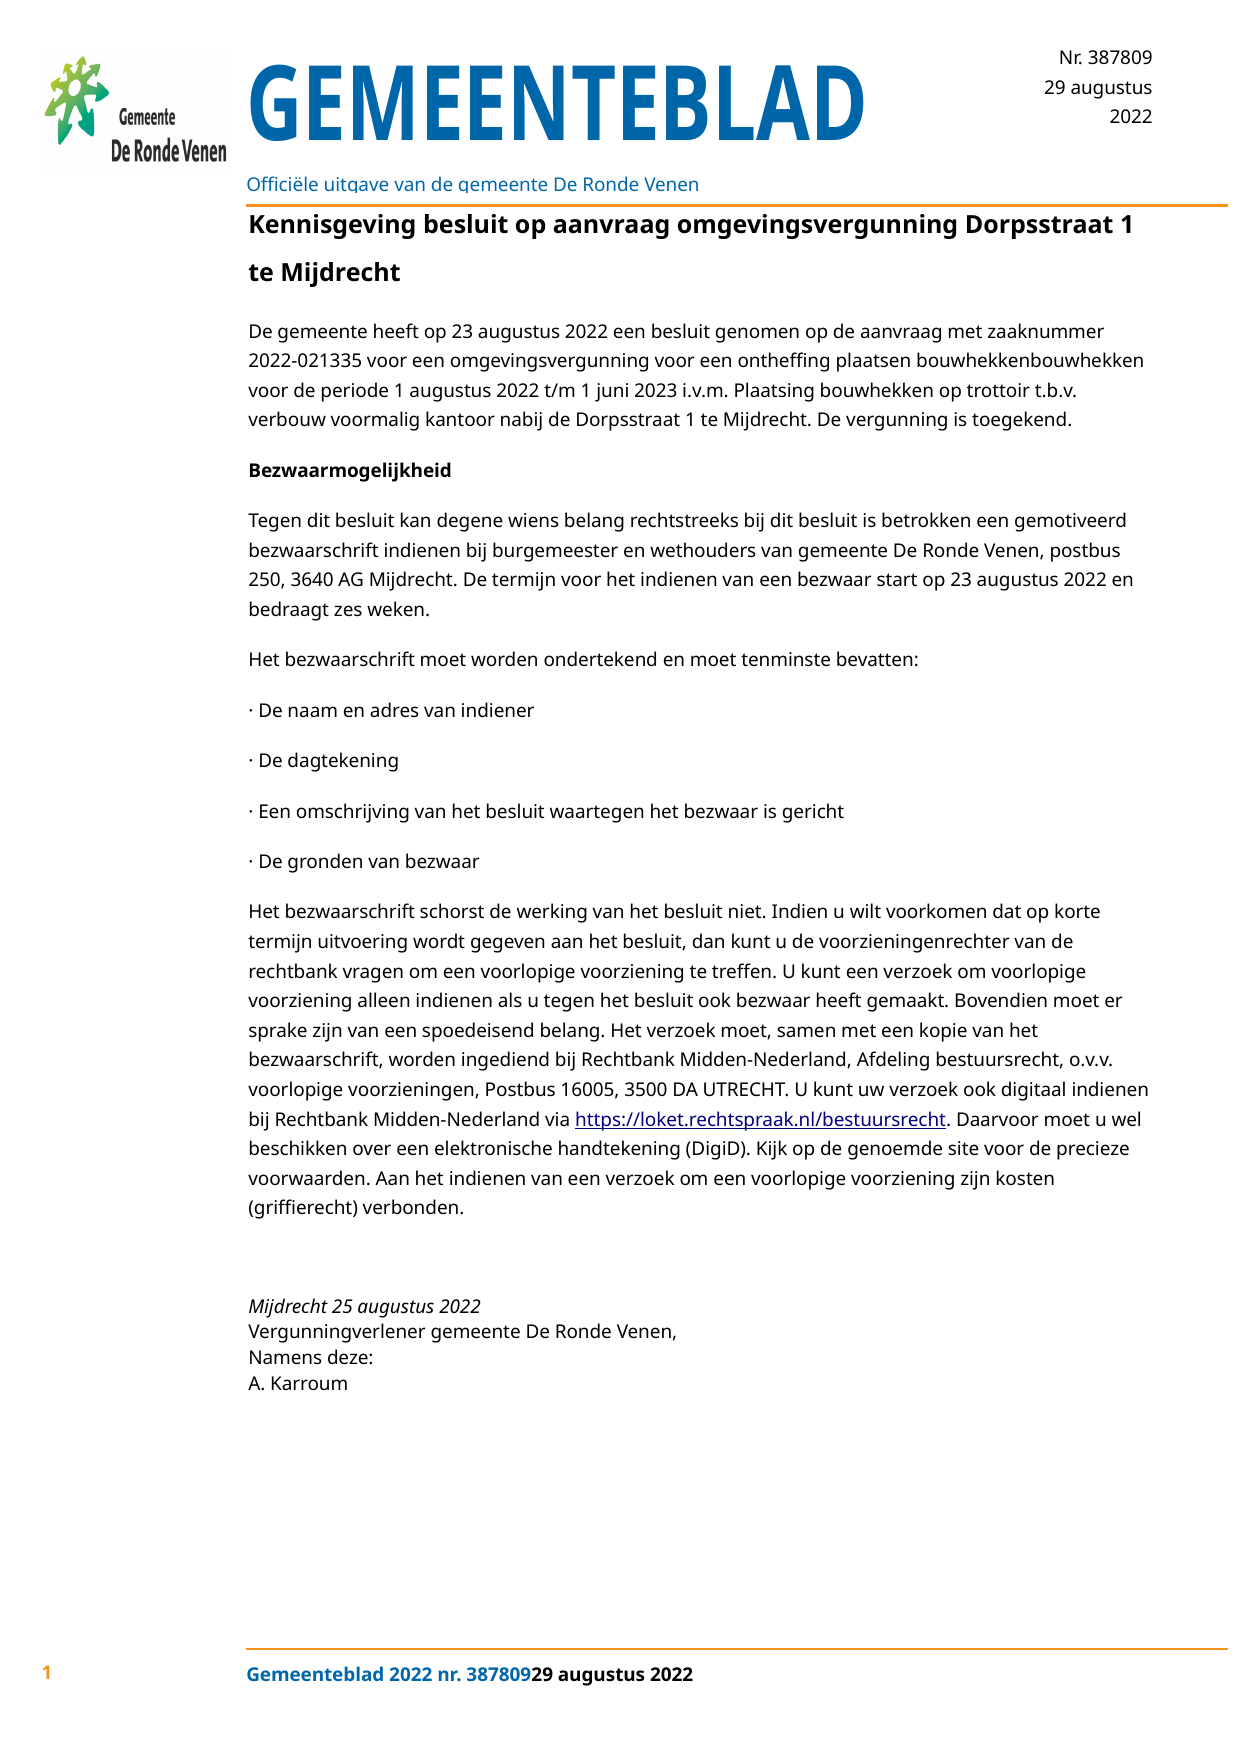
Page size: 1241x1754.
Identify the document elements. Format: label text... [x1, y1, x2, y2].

text De gemeente heeft op 23 augustus 2022 een besluit genomen op de aanvraag met zaaknummer 2022-021335 voor een omgevingsvergunning voor een ontheffing plaatsen bouwhekkenbouwhekken voor de periode 1 augustus 2022 t/m 1 juni 2023 i.v.m. Plaatsing bouwhekken op trottoir t.b.v. verbouw voormalig kantoor nabij de Dorpsstraat 1 te Mijdrecht. De vergunning is toegekend. [248, 318, 1152, 432]
text Bezwaarmogelijkheid [248, 457, 1152, 483]
text · Een omschrijving van het besluit waartegen het bezwaar is gericht [248, 798, 1152, 824]
text Tegen dit besluit kan degene wiens belang rechtstreeks bij dit besluit is betrokken een gemotiveerd bezwaarschrift indienen bij burgemeester en wethouders van gemeente De Ronde Venen, postbus 250, 3640 AG Mijdrecht. De termijn voor het indienen van een bezwaar start op 23 augustus 2022 en bedraagt zes weken. [248, 507, 1152, 622]
text Vergunningverlener gemeente De Ronde Venen, [248, 1318, 1152, 1344]
text · De gronden van bezwaar [248, 848, 1152, 874]
text Mijdrecht 25 augustus 2022 [248, 1293, 1152, 1318]
text Het bezwaarschrift schorst de werking van het besluit niet. Indien u wilt voorkomen dat op korte termijn uitvoering wordt gegeven aan het besluit, dan kunt u de voorzieningenrechter van de rechtbank vragen om een voorlopige voorziening te treffen. U kunt een verzoek om voorlopige voorziening alleen indienen als u tegen het besluit ook bezwaar heeft gemaakt. Bovendien moet er sprake zijn van een spoedeisend belang. Het verzoek moet, samen met een kopie van het bezwaarschrift, worden ingediend bij Rechtbank Midden-Nederland, Afdeling bestuursrecht, o.v.v. voorlopige voorzieningen, Postbus 16005, 3500 DA UTRECHT. U kunt uw verzoek ook digitaal indienen bij Rechtbank Midden-Nederland via https://loket.rechtspraak.nl/bestuursrecht. Daarvoor moet u wel beschikken over een elektronische handtekening (DigiD). Kijk op de genoemde site voor de precieze voorwaarden. Aan het indienen van een verzoek om een voorlopige voorziening zijn kosten (griffierecht) verbonden. [248, 899, 1152, 1220]
text Kennisgeving besluit op aanvraag omgevingsvergunning Dorpsstraat 1 te Mijdrecht [248, 207, 1152, 288]
text Het bezwaarschrift moet worden ondertekend en moet tenminste bevatten: [248, 647, 1152, 672]
text A. Karroum [248, 1370, 1152, 1396]
text · De dagtekening [248, 747, 1152, 773]
picture [41, 47, 231, 172]
text · De naam en adres van indiener [248, 697, 1152, 723]
text Namens deze: [248, 1344, 1152, 1370]
